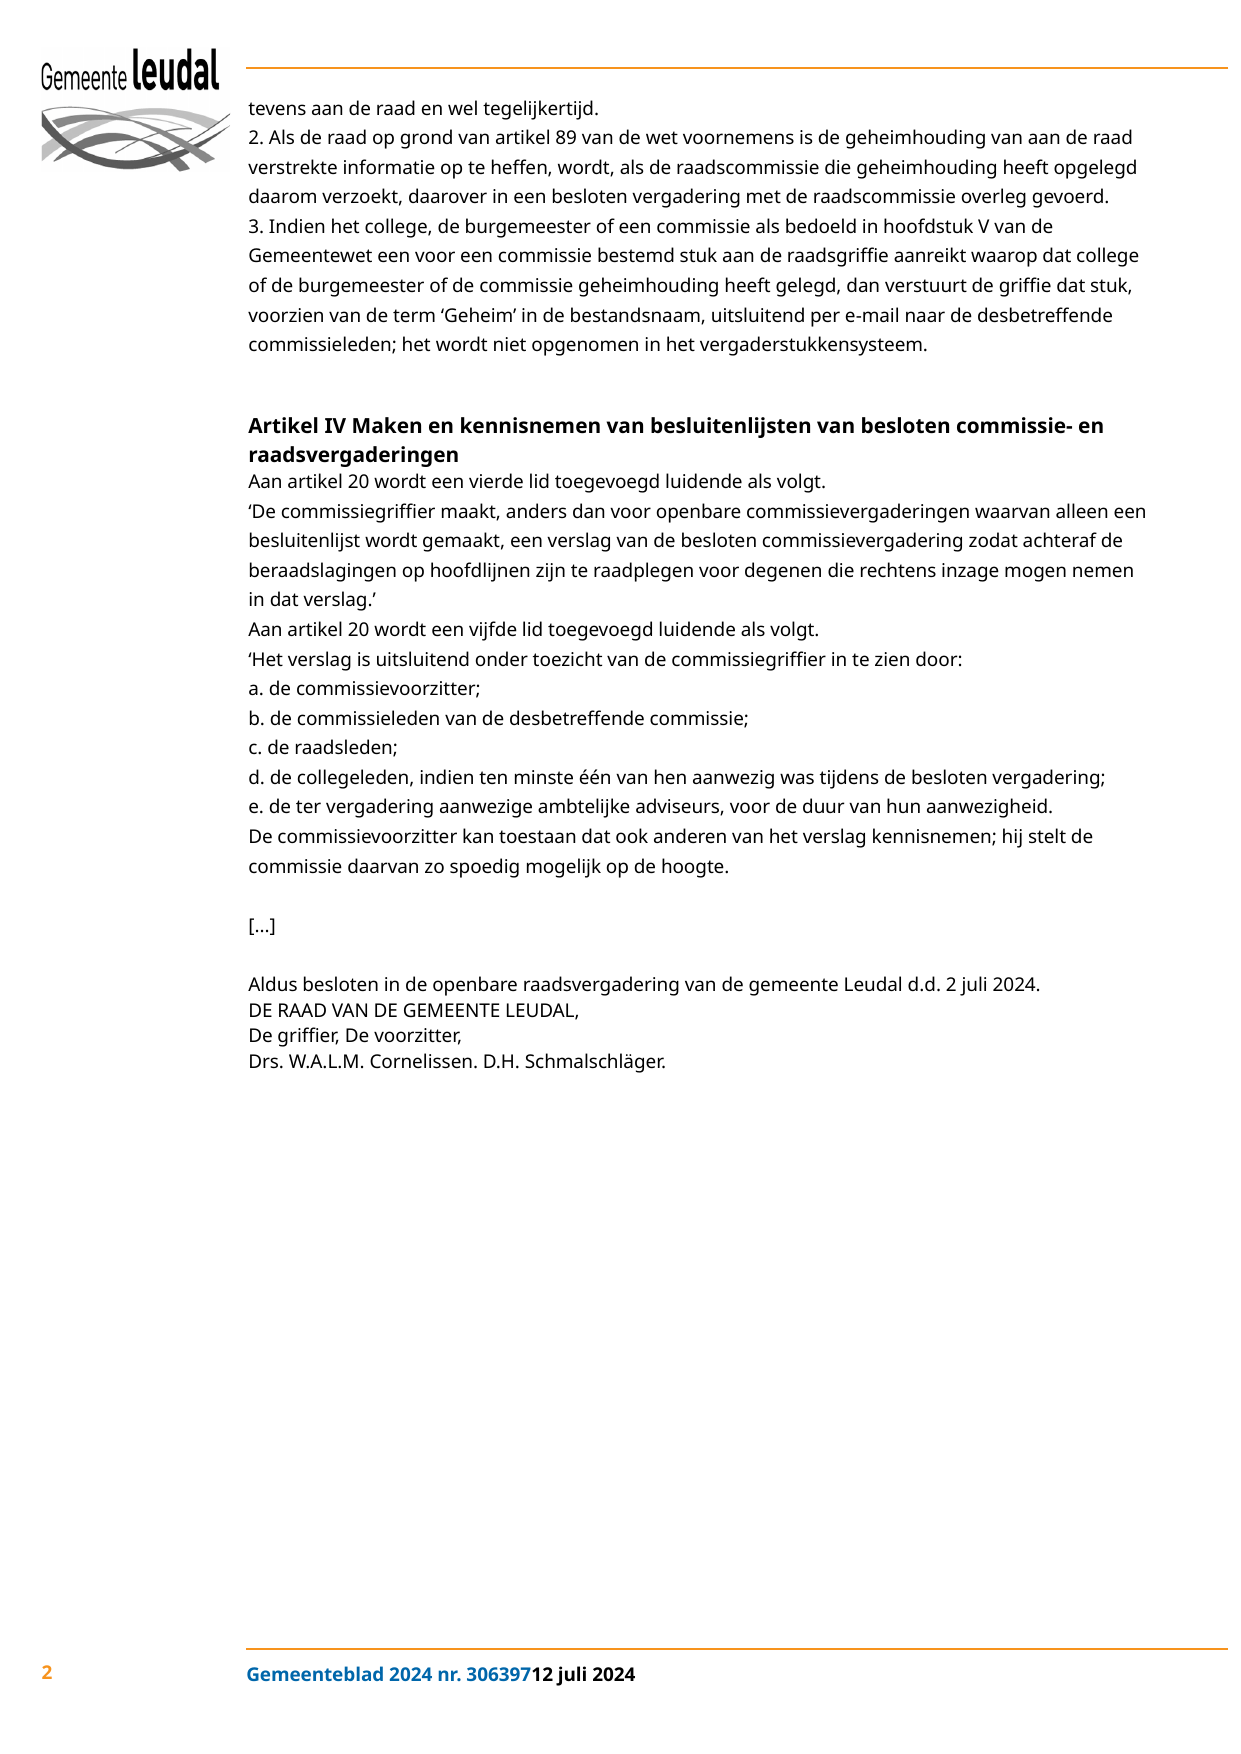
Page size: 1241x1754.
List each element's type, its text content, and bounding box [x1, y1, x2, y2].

text e. de ter vergadering aanwezige ambtelijke adviseurs, voor de duur van hun aanwezigheid. [248, 794, 1152, 819]
text Aldus besloten in de openbare raadsvergadering van de gemeente Leudal d.d. 2 juli 2024. [248, 971, 1152, 997]
text 3. Indien het college, de burgemeester of een commissie als bedoeld in hoofdstuk V van de Gemeentewet een voor een commissie bestemd stuk aan de raadsgriffie aanreikt waarop dat college of de burgemeester of de commissie geheimhouding heeft gelegd, dan verstuurt de griffie dat stuk, voorzien van de term ‘Geheim’ in de bestandsnaam, uitsluitend per e-mail naar de desbetreffende commissieleden; het wordt niet opgenomen in het vergaderstukkensysteem. [248, 213, 1152, 357]
text [...] [248, 912, 1152, 938]
text c. de raadsleden; [248, 734, 1152, 760]
text Aan artikel 20 wordt een vierde lid toegevoegd luidende als volgt. [248, 468, 1152, 494]
text a. de commissievoorzitter; [248, 675, 1152, 701]
text tevens aan de raad en wel tegelijkertijd. [248, 95, 1152, 121]
text ‘De commissiegriffier maakt, anders dan voor openbare commissievergaderingen waarvan alleen een besluitenlijst wordt gemaakt, een verslag van de besloten commissievergadering zodat achteraf de beraadslagingen op hoofdlijnen zijn te raadplegen voor degenen die rechtens inzage mogen nemen in dat verslag.’ [248, 498, 1152, 612]
text De griffier, De voorzitter, [248, 1023, 1152, 1048]
text d. de collegeleden, indien ten minste één van hen aanwezig was tijdens de besloten vergadering; [248, 764, 1152, 790]
picture [41, 47, 231, 172]
text Drs. W.A.L.M. Cornelissen. D.H. Schmalschläger. [248, 1048, 1152, 1074]
text ‘Het verslag is uitsluitend onder toezicht van de commissiegriffier in te zien door: [248, 646, 1152, 672]
text Artikel IV Maken en kennisnemen van besluitenlijsten van besloten commissie- en raadsvergaderingen [248, 411, 1152, 468]
text De commissievoorzitter kan toestaan dat ook anderen van het verslag kennisnemen; hij stelt de commissie daarvan zo spoedig mogelijk op de hoogte. [248, 823, 1152, 879]
text b. de commissieleden van de desbetreffende commissie; [248, 705, 1152, 731]
text 2. Als de raad op grond van artikel 89 van de wet voornemens is de geheimhouding van aan de raad verstrekte informatie op te heffen, wordt, als de raadscommissie die geheimhouding heeft opgelegd daarom verzoekt, daarover in een besloten vergadering met de raadscommissie overleg gevoerd. [248, 124, 1152, 209]
text Aan artikel 20 wordt een vijfde lid toegevoegd luidende als volgt. [248, 616, 1152, 642]
text DE RAAD VAN DE GEMEENTE LEUDAL, [248, 997, 1152, 1023]
